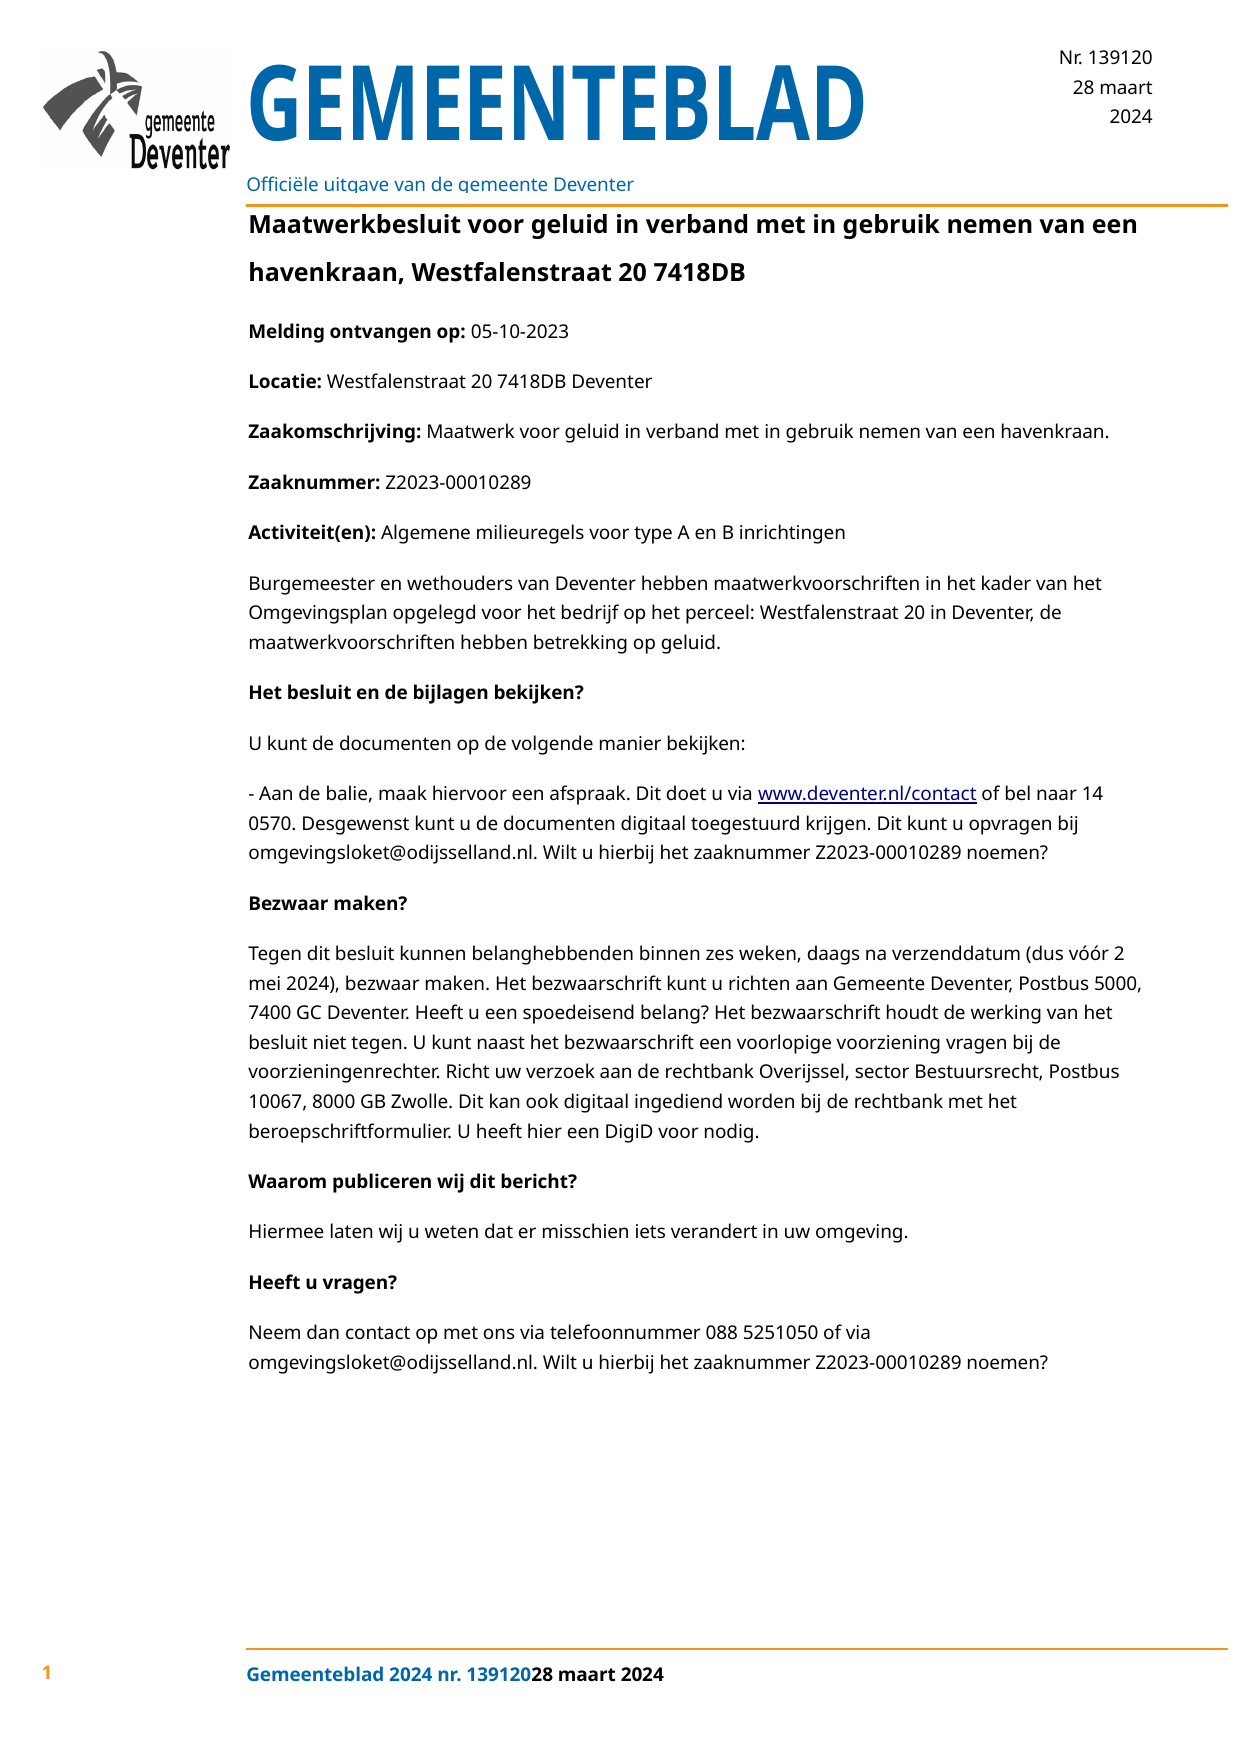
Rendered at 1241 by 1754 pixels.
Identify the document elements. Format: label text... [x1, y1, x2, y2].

text Zaakomschrijving: Maatwerk voor geluid in verband met in gebruik nemen van een havenkraan. [248, 419, 1152, 444]
text Hiermee laten wij u weten dat er misschien iets verandert in uw omgeving. [248, 1219, 1152, 1244]
text Locatie: Westfalenstraat 20 7418DB Deventer [248, 368, 1152, 394]
text Burgemeester en wethouders van Deventer hebben maatwerkvoorschriften in het kader van het Omgevingsplan opgelegd voor het bedrijf op het perceel: Westfalenstraat 20 in Deventer, de maatwerkvoorschriften hebben betrekking op geluid. [248, 570, 1152, 655]
text Het besluit en de bijlagen bekijken? [248, 679, 1152, 705]
text Tegen dit besluit kunnen belanghebbenden binnen zes weken, daags na verzenddatum (dus vóór 2 mei 2024), bezwaar maken. Het bezwaarschrift kunt u richten aan Gemeente Deventer, Postbus 5000, 7400 GC Deventer. Heeft u een spoedeisend belang? Het bezwaarschrift houdt de werking van het besluit niet tegen. U kunt naast het bezwaarschrift een voorlopige voorziening vragen bij de voorzieningenrechter. Richt uw verzoek aan de rechtbank Overijssel, sector Bestuursrecht, Postbus 10067, 8000 GB Zwolle. Dit kan ook digitaal ingediend worden bij de rechtbank met het beroepschriftformulier. U heeft hier een DigiD voor nodig. [248, 940, 1152, 1144]
text Heeft u vragen? [248, 1269, 1152, 1295]
text Maatwerkbesluit voor geluid in verband met in gebruik nemen van een havenkraan, Westfalenstraat 20 7418DB [248, 207, 1152, 288]
text Bezwaar maken? [248, 890, 1152, 916]
text Melding ontvangen op: 05-10-2023 [248, 318, 1152, 344]
text Neem dan contact op met ons via telefoonnummer 088 5251050 of via omgevingsloket@odijsselland.nl. Wilt u hierbij het zaaknummer Z2023-00010289 noemen? [248, 1319, 1152, 1375]
picture [41, 47, 231, 172]
text U kunt de documenten op de volgende manier bekijken: [248, 730, 1152, 756]
text - Aan de balie, maak hiervoor een afspraak. Dit doet u via www.deventer.nl/contact of bel naar 14 0570. Desgewenst kunt u de documenten digitaal toegestuurd krijgen. Dit kunt u opvragen bij omgevingsloket@odijsselland.nl. Wilt u hierbij het zaaknummer Z2023-00010289 noemen? [248, 780, 1152, 865]
text Activiteit(en): Algemene milieuregels voor type A en B inrichtingen [248, 519, 1152, 545]
text Waarom publiceren wij dit bericht? [248, 1168, 1152, 1194]
text Zaaknummer: Z2023-00010289 [248, 469, 1152, 495]
